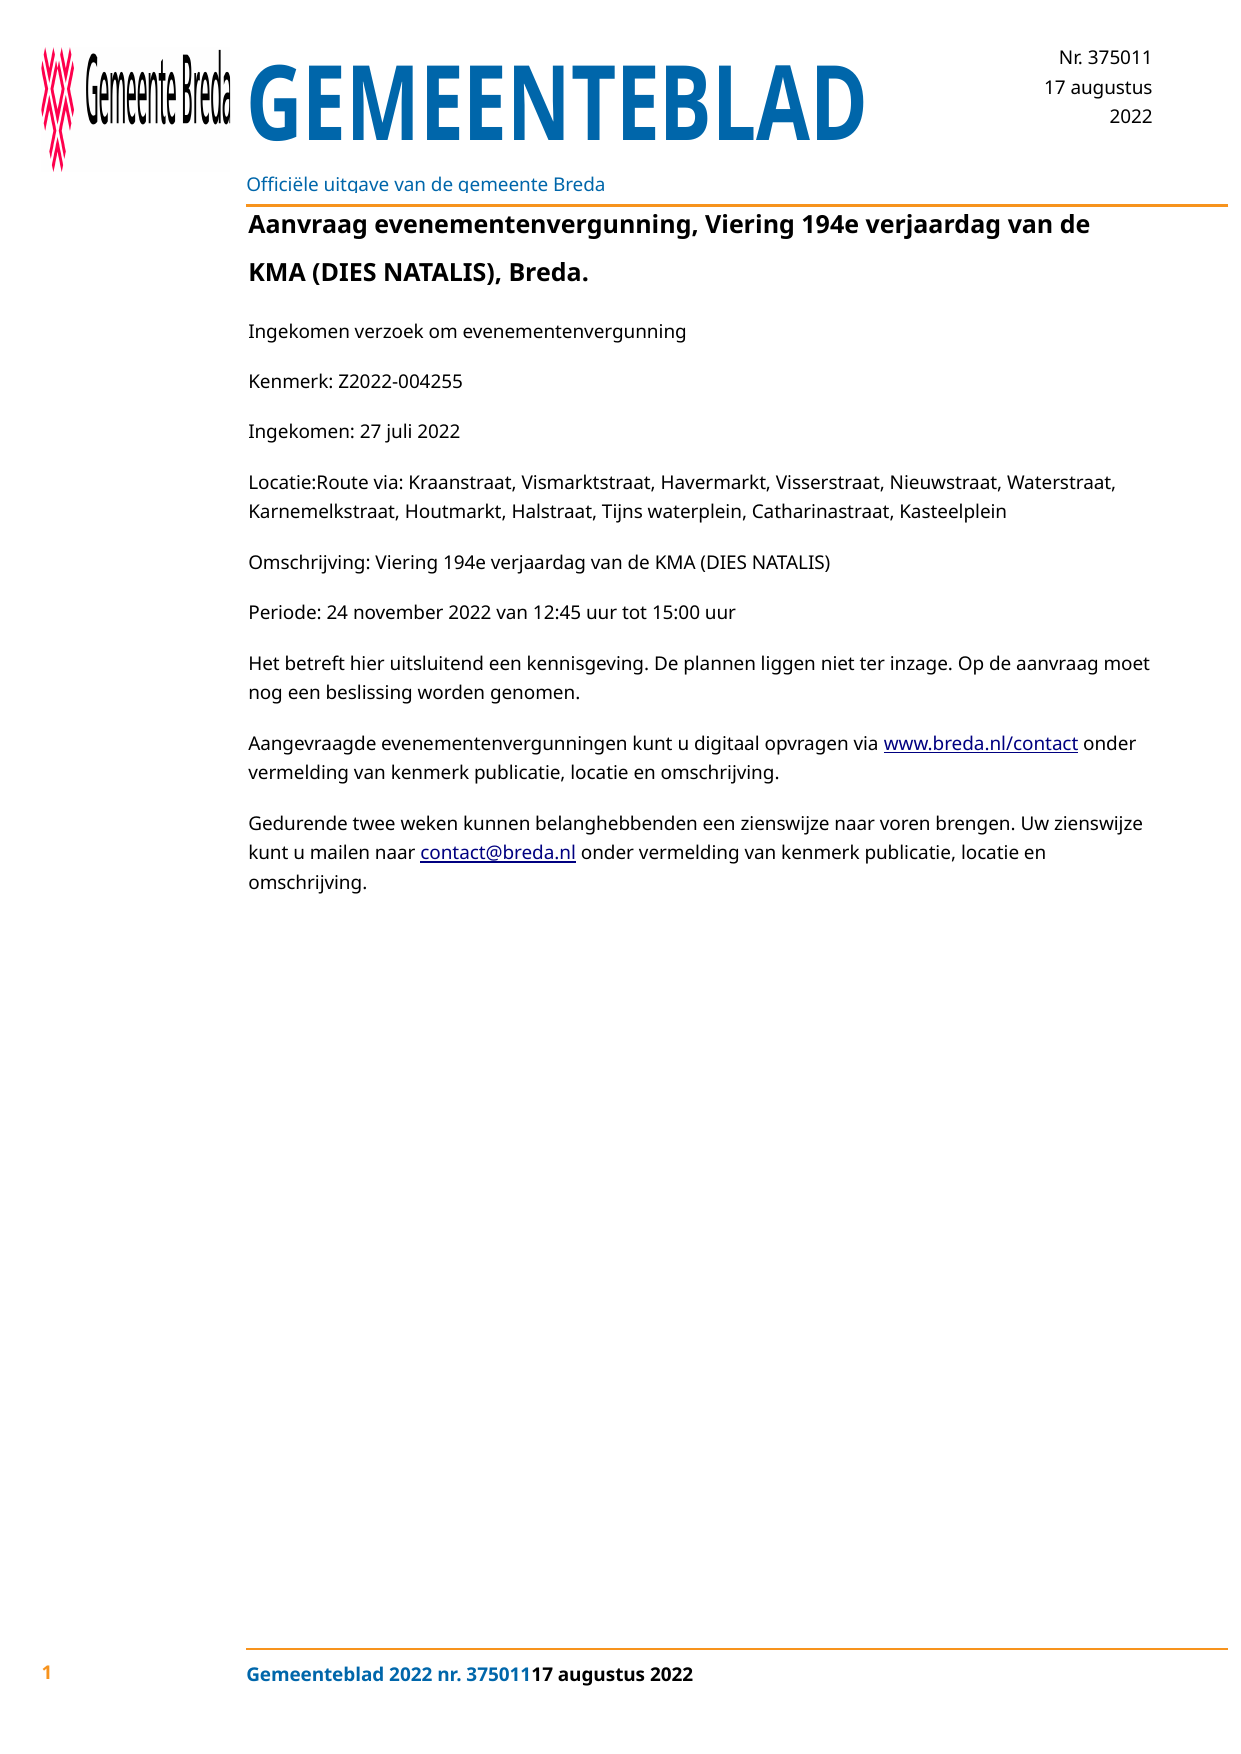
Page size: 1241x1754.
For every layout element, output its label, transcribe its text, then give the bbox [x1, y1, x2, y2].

text Periode: 24 november 2022 van 12:45 uur tot 15:00 uur [248, 599, 1152, 625]
text Aanvraag evenementenvergunning, Viering 194e verjaardag van de KMA (DIES NATALIS), Breda. [248, 207, 1152, 288]
text Omschrijving: Viering 194e verjaardag van de KMA (DIES NATALIS) [248, 549, 1152, 575]
picture [41, 47, 231, 172]
text Het betreft hier uitsluitend een kennisgeving. De plannen liggen niet ter inzage. Op de aanvraag moet nog een beslissing worden genomen. [248, 650, 1152, 705]
text Ingekomen verzoek om evenementenvergunning [248, 318, 1152, 344]
text Ingekomen: 27 juli 2022 [248, 419, 1152, 444]
text Gedurende twee weken kunnen belanghebbenden een zienswijze naar voren brengen. Uw zienswijze kunt u mailen naar contact@breda.nl onder vermelding van kenmerk publicatie, locatie en omschrijving. [248, 810, 1152, 895]
text Aangevraagde evenementenvergunningen kunt u digitaal opvragen via www.breda.nl/contact onder vermelding van kenmerk publicatie, locatie en omschrijving. [248, 730, 1152, 785]
text Locatie:Route via: Kraanstraat, Vismarktstraat, Havermarkt, Visserstraat, Nieuwstraat, Waterstraat, Karnemelkstraat, Houtmarkt, Halstraat, Tijns waterplein, Catharinastraat, Kasteelplein [248, 469, 1152, 524]
text Kenmerk: Z2022-004255 [248, 368, 1152, 394]
